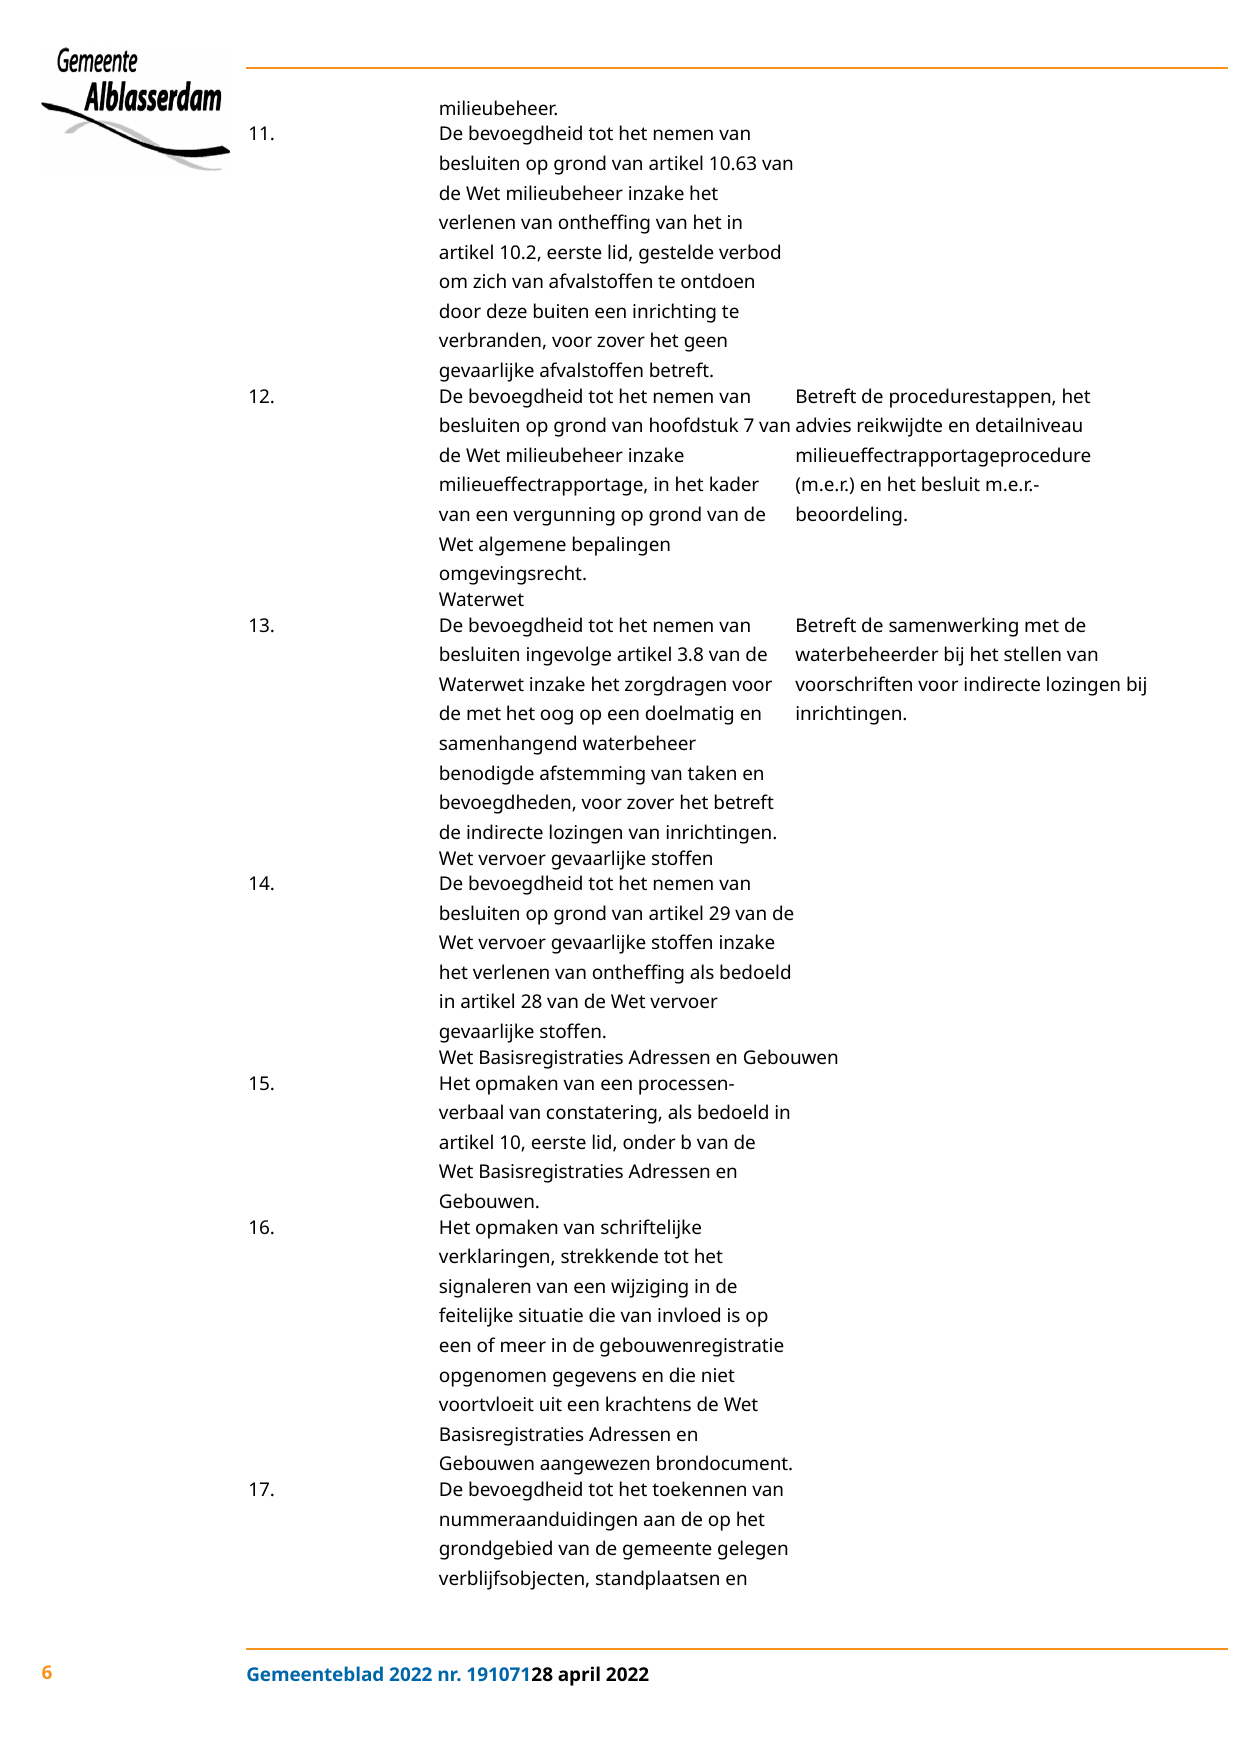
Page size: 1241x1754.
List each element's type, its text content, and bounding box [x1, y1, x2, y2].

table_cell 12. [248, 383, 439, 586]
table_cell 16. [248, 1214, 439, 1476]
table_cell De bevoegdheid tot het nemen van besluiten op grond van artikel 10.63 van de Wet milieubeheer inzake het verlenen van ontheffing van het in artikel 10.2, eerste lid, gestelde verbod om zich van afvalstoffen te ontdoen door deze buiten een inrichting te verbranden, voor zover het geen gevaarlijke afvalstoffen betreft. [439, 121, 795, 383]
table_cell De bevoegdheid tot het nemen van besluiten ingevolge artikel 3.8 van de Waterwet inzake het zorgdragen voor de met het oog op een doelmatig en samenhangend waterbeheer benodigde afstemming van taken en bevoegdheden, voor zover het betreft de indirecte lozingen van inrichtingen. [439, 612, 795, 845]
table_cell De bevoegdheid tot het nemen van besluiten op grond van hoofdstuk 7 van de Wet milieubeheer inzake milieueffectrapportage, in het kader van een vergunning op grond van de Wet algemene bepalingen omgevingsrecht. [439, 383, 795, 586]
table_cell [248, 845, 439, 870]
table_cell Waterwet [439, 586, 1152, 612]
table_cell 11. [248, 121, 439, 383]
table_cell [248, 586, 439, 612]
picture [41, 47, 231, 172]
table_cell Het opmaken van een processen-verbaal van constatering, als bedoeld in artikel 10, eerste lid, onder b van de Wet Basisregistraties Adressen en Gebouwen. [439, 1070, 795, 1214]
table_cell 15. [248, 1070, 439, 1214]
table_cell 17. [248, 1476, 439, 1591]
table_cell Betreft de samenwerking met de waterbeheerder bij het stellen van voorschriften voor indirecte lozingen bij inrichtingen. [795, 612, 1152, 845]
table_cell milieubeheer. [439, 95, 795, 121]
table_cell [795, 870, 1152, 1044]
table_cell De bevoegdheid tot het toekennen van nummeraanduidingen aan de op het grondgebied van de gemeente gelegen verblijfsobjecten, standplaatsen en [439, 1476, 795, 1591]
table_cell 14. [248, 870, 439, 1044]
table_cell [795, 1214, 1152, 1476]
table_cell 13. [248, 612, 439, 845]
table_cell [795, 121, 1152, 383]
table_cell De bevoegdheid tot het nemen van besluiten op grond van artikel 29 van de Wet vervoer gevaarlijke stoffen inzake het verlenen van ontheffing als bedoeld in artikel 28 van de Wet vervoer gevaarlijke stoffen. [439, 870, 795, 1044]
table_cell Betreft de procedurestappen, het advies reikwijdte en detailniveau milieueffectrapportageprocedure (m.e.r.) en het besluit m.e.r.-beoordeling. [795, 383, 1152, 586]
table_cell [248, 1044, 439, 1070]
table_cell Het opmaken van schriftelijke verklaringen, strekkende tot het signaleren van een wijziging in de feitelijke situatie die van invloed is op een of meer in de gebouwenregistratie opgenomen gegevens en die niet voortvloeit uit een krachtens de Wet Basisregistraties Adressen en Gebouwen aangewezen brondocument. [439, 1214, 795, 1476]
table_cell [248, 95, 439, 121]
table_cell [795, 95, 1152, 121]
table_cell [795, 1476, 1152, 1591]
table_cell Wet Basisregistraties Adressen en Gebouwen [439, 1044, 1152, 1070]
table_cell Wet vervoer gevaarlijke stoffen [439, 845, 1152, 870]
table_cell [795, 1070, 1152, 1214]
